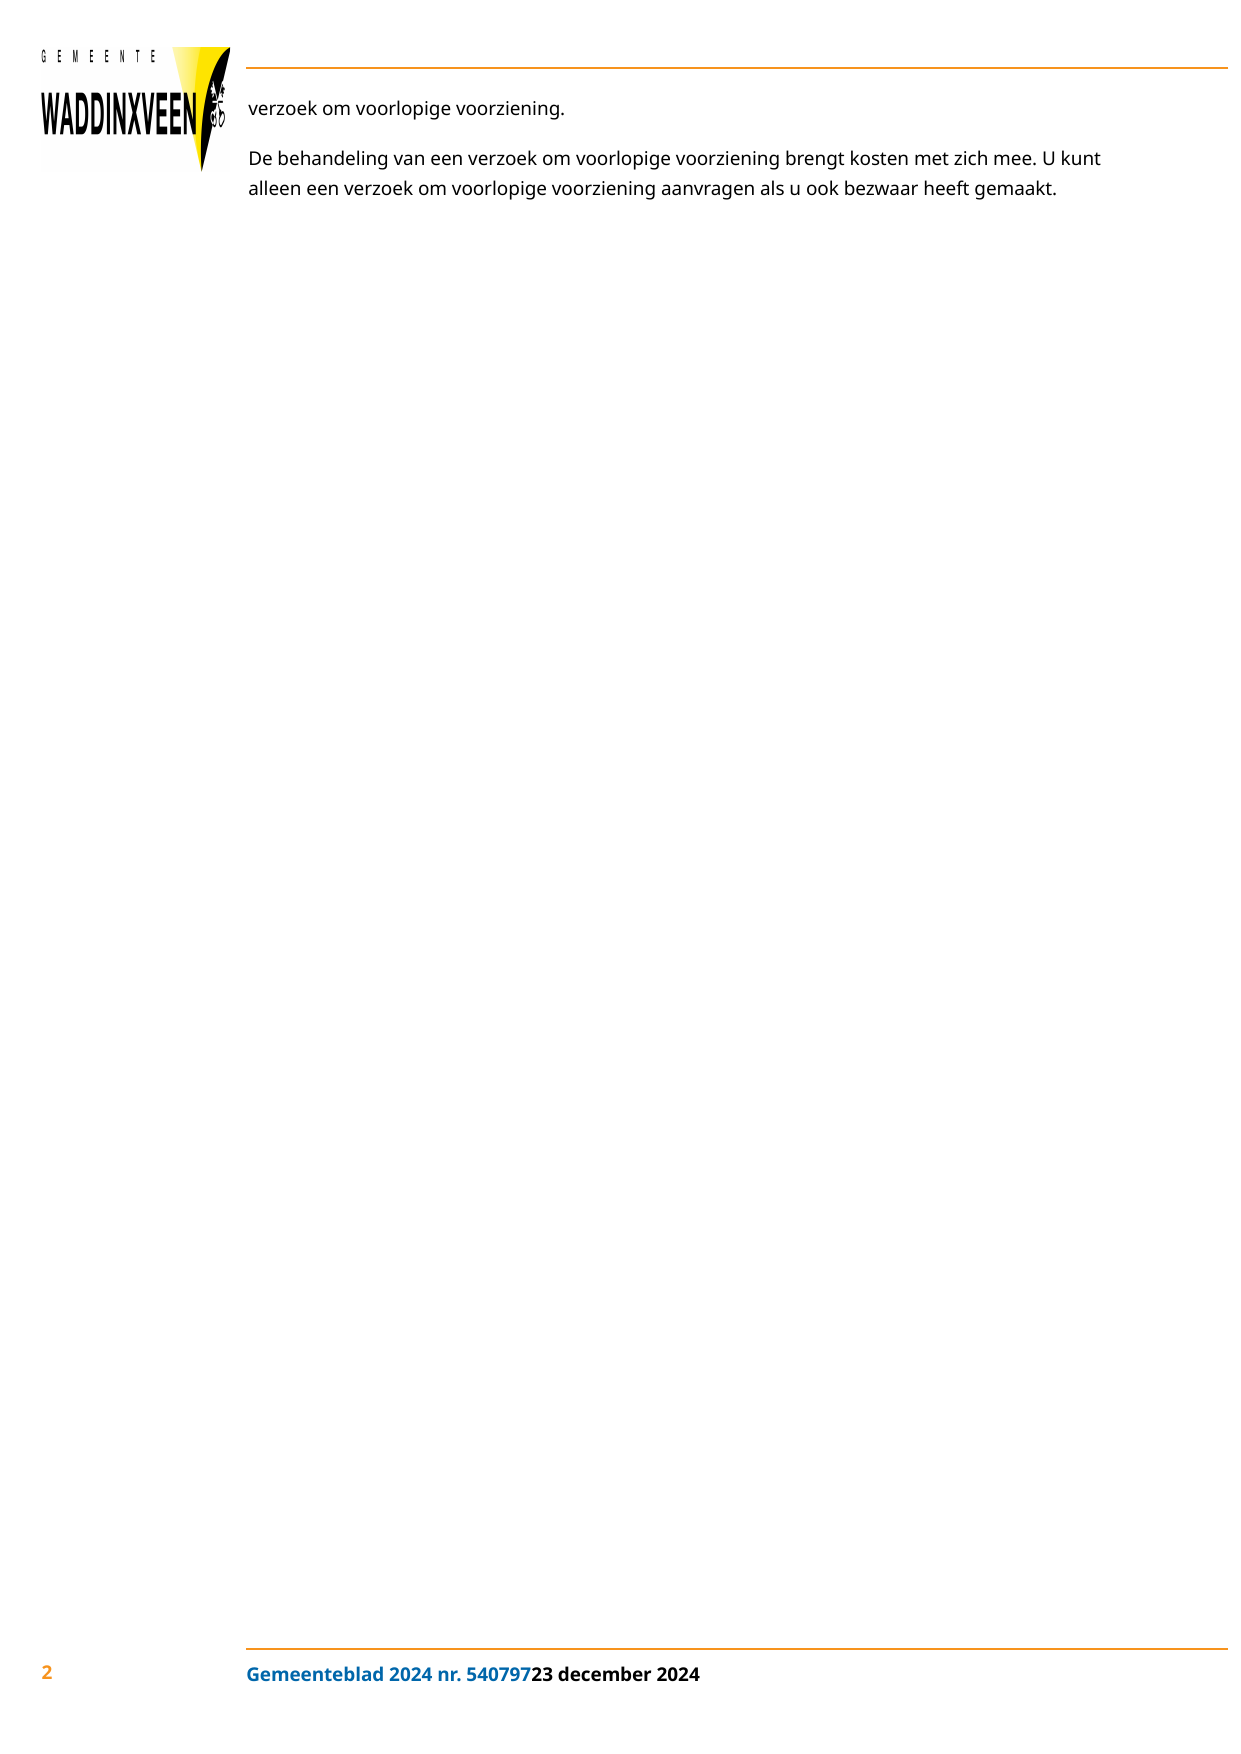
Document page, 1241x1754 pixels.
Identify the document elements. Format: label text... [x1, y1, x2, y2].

text verzoek om voorlopige voorziening. [248, 95, 1152, 121]
text De behandeling van een verzoek om voorlopige voorziening brengt kosten met zich mee. U kunt alleen een verzoek om voorlopige voorziening aanvragen als u ook bezwaar heeft gemaakt. [248, 145, 1152, 201]
picture [41, 47, 231, 172]
